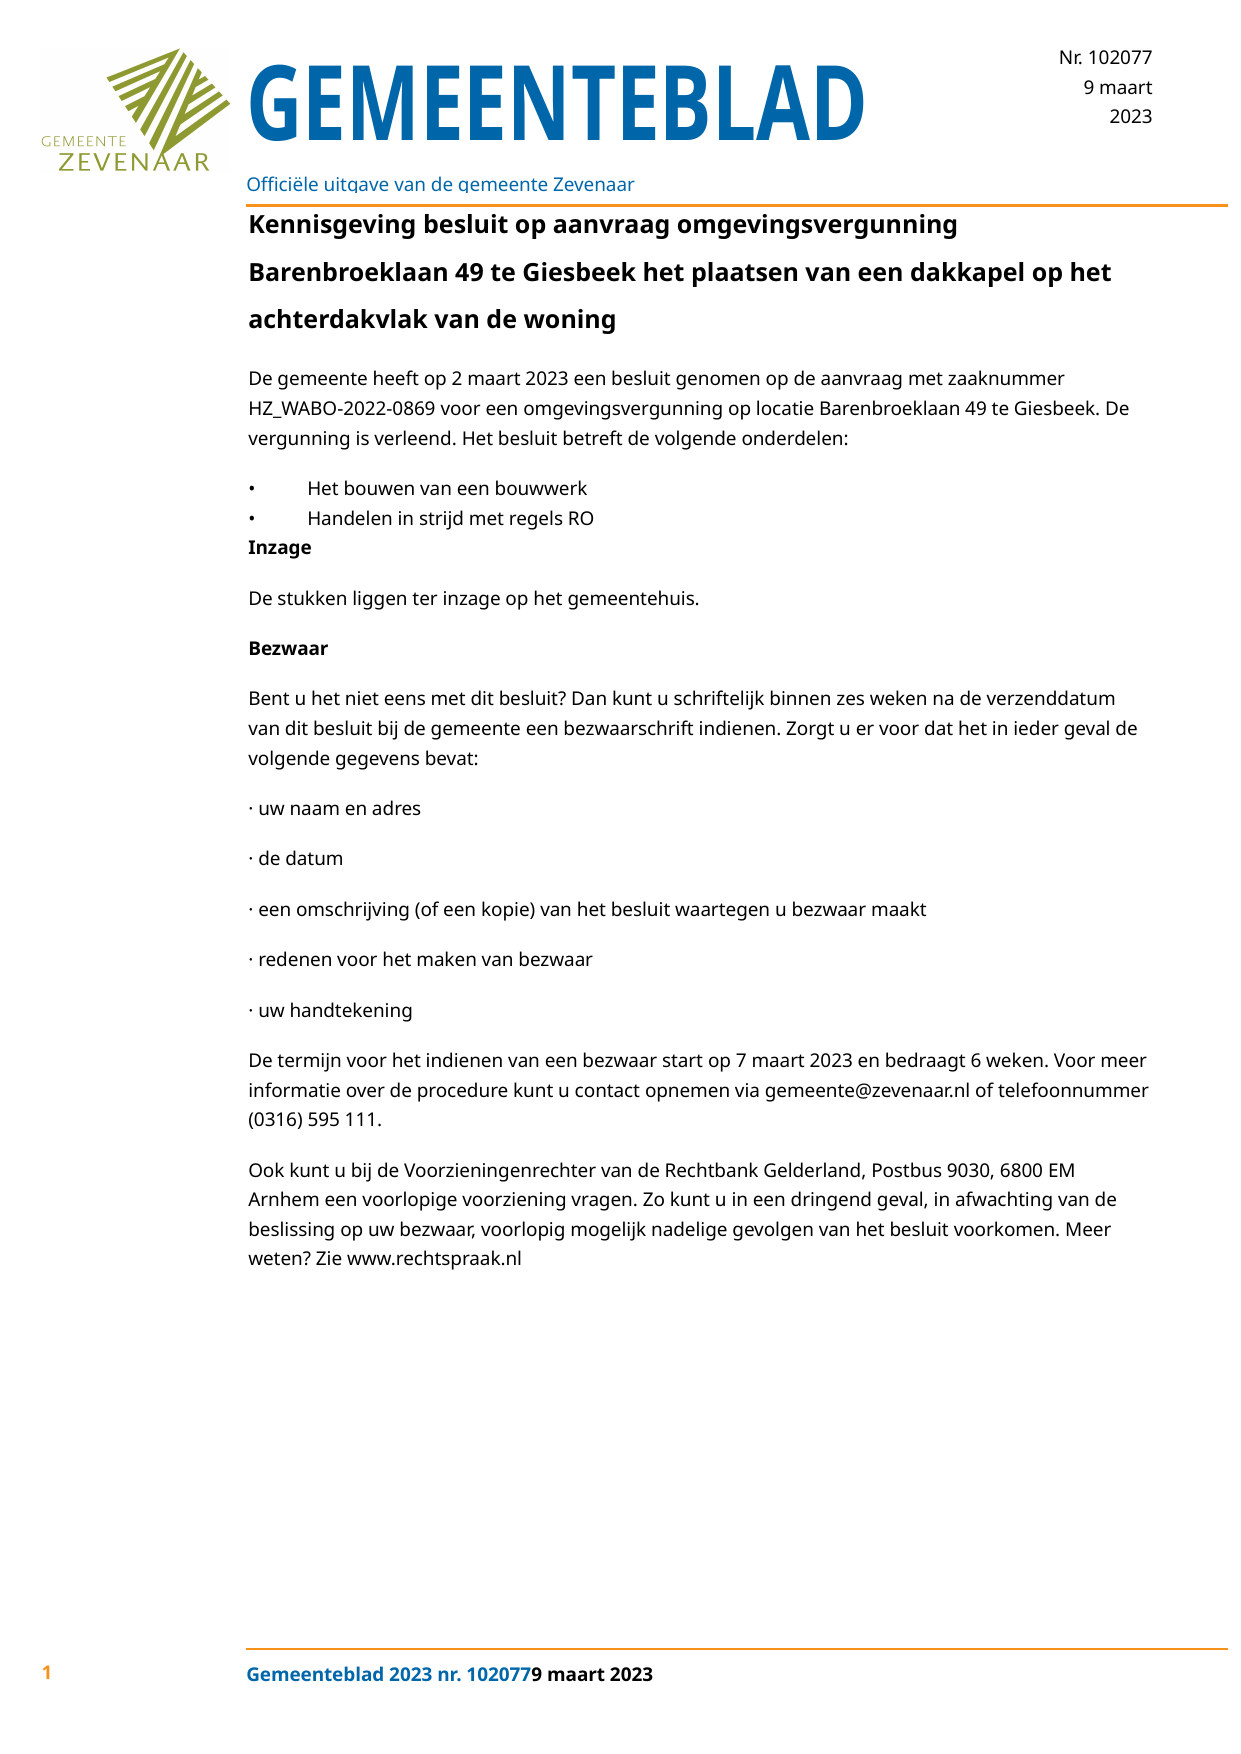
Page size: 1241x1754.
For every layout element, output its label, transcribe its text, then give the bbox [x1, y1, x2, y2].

text · uw naam en adres [248, 795, 1152, 821]
text De stukken liggen ter inzage op het gemeentehuis. [248, 585, 1152, 610]
text · uw handtekening [248, 997, 1152, 1022]
text · de datum [248, 846, 1152, 871]
picture [41, 47, 231, 172]
text Kennisgeving besluit op aanvraag omgevingsvergunning Barenbroeklaan 49 te Giesbeek het plaatsen van een dakkapel op het achterdakvlak van de woning [248, 207, 1152, 336]
text De termijn voor het indienen van een bezwaar start op 7 maart 2023 en bedraagt 6 weken. Voor meer informatie over de procedure kunt u contact opnemen via gemeente@zevenaar.nl of telefoonnummer (0316) 595 111. [248, 1047, 1152, 1132]
text Ook kunt u bij de Voorzieningenrechter van de Rechtbank Gelderland, Postbus 9030, 6800 EM Arnhem een voorlopige voorziening vragen. Zo kunt u in een dringend geval, in afwachting van de beslissing op uw bezwaar, voorlopig mogelijk nadelige gevolgen van het besluit voorkomen. Meer weten? Zie www.rechtspraak.nl [248, 1157, 1152, 1271]
list Handelen in strijd met regels RO [248, 505, 1152, 530]
text Inzage [248, 534, 1152, 560]
text · een omschrijving (of een kopie) van het besluit waartegen u bezwaar maakt [248, 896, 1152, 922]
list Het bouwen van een bouwwerk [248, 475, 1152, 501]
text De gemeente heeft op 2 maart 2023 een besluit genomen op de aanvraag met zaaknummer HZ_WABO-2022-0869 voor een omgevingsvergunning op locatie Barenbroeklaan 49 te Giesbeek. De vergunning is verleend. Het besluit betreft de volgende onderdelen: [248, 366, 1152, 450]
text Bent u het niet eens met dit besluit? Dan kunt u schriftelijk binnen zes weken na de verzenddatum van dit besluit bij de gemeente een bezwaarschrift indienen. Zorgt u er voor dat het in ieder geval de volgende gegevens bevat: [248, 686, 1152, 770]
text Bezwaar [248, 635, 1152, 661]
text · redenen voor het maken van bezwaar [248, 946, 1152, 972]
